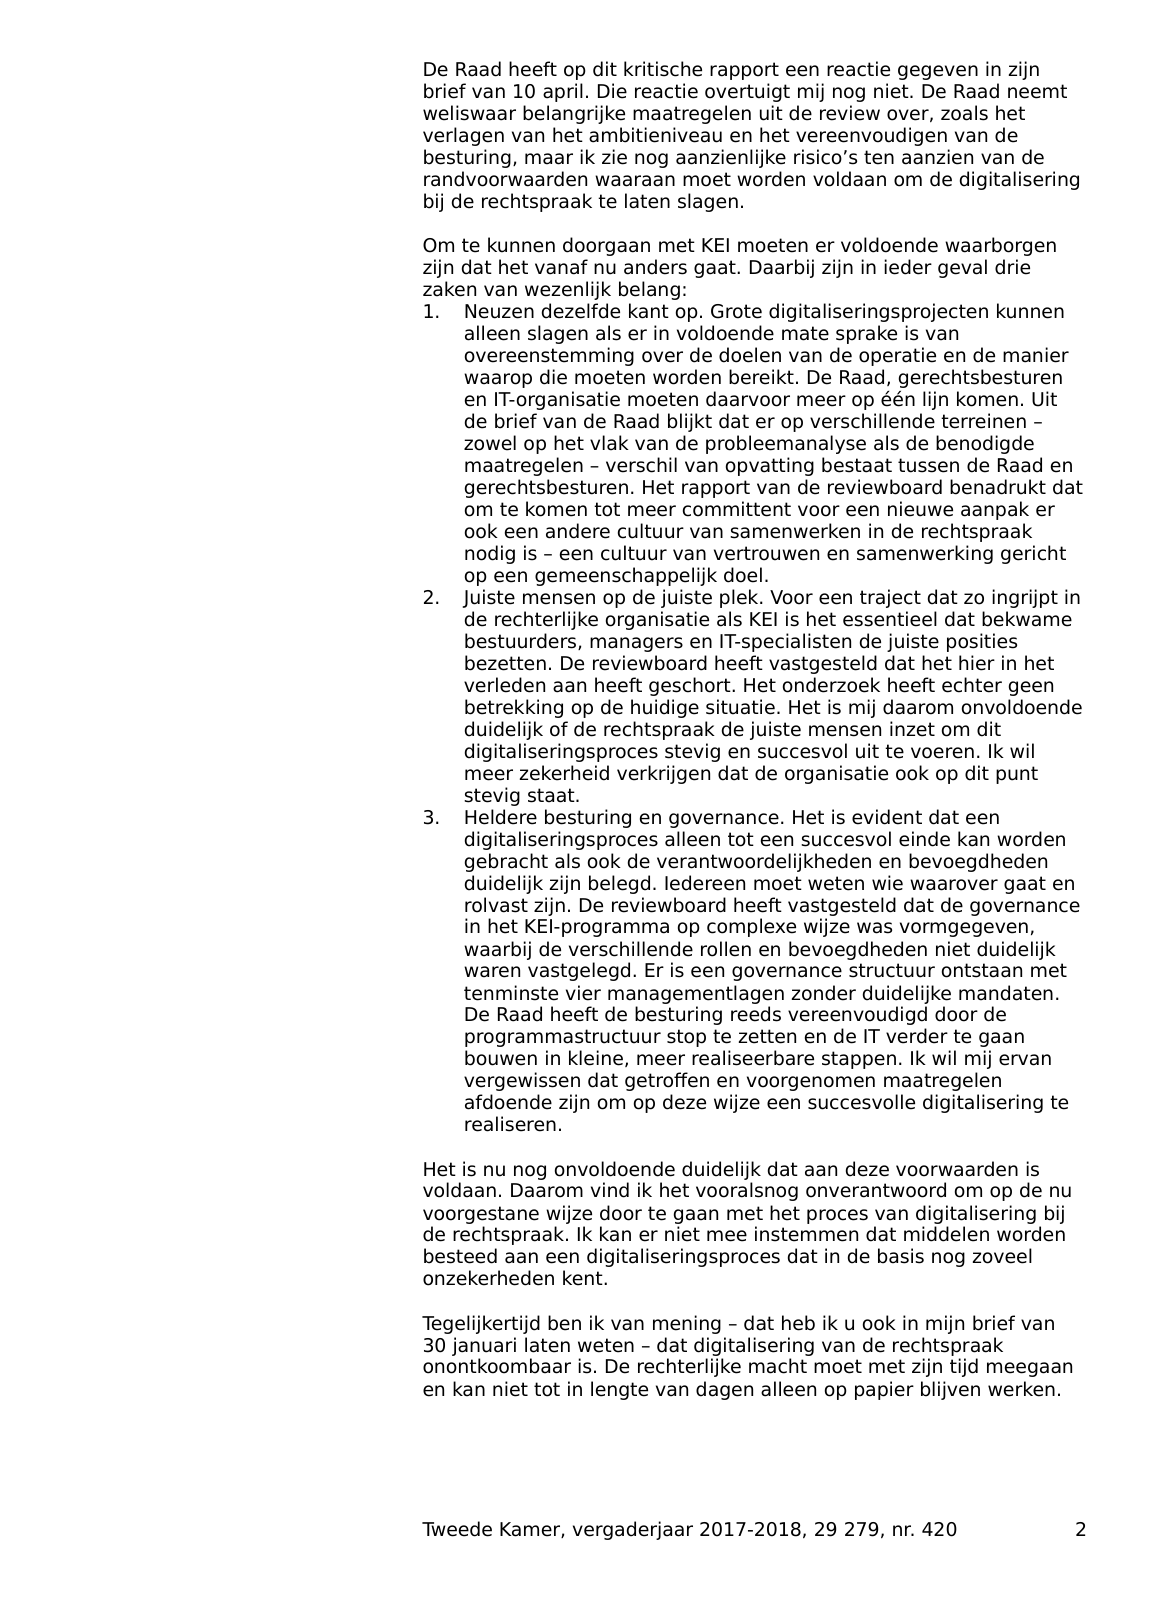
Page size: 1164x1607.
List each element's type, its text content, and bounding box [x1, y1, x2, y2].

text Het is nu nog onvoldoende duidelijk dat aan deze voorwaarden is voldaan. Daarom vind ik het vooralsnog onverantwoord om op de nu voorgestane wijze door te gaan met het proces van digitalisering bij de rechtspraak. Ik kan er niet mee instemmen dat middelen worden besteed aan een digitaliseringsproces dat in de basis nog zoveel onzekerheden kent. [422, 1158, 1087, 1290]
text Tegelijkertijd ben ik van mening – dat heb ik u ook in mijn brief van 30 januari laten weten – dat digitalisering van de rechtspraak onontkoombaar is. De rechterlijke macht moet met zijn tijd meegaan en kan niet tot in lengte van dagen alleen op papier blijven werken. [422, 1312, 1087, 1400]
text 3. Heldere besturing en governance. Het is evident dat een digitaliseringsproces alleen tot een succesvol einde kan worden gebracht als ook de verantwoordelijkheden en bevoegdheden duidelijk zijn belegd. Iedereen moet weten wie waarover gaat en rolvast zijn. De reviewboard heeft vastgesteld dat de governance in het KEI-programma op complexe wijze was vormgegeven, waarbij de verschillende rollen en bevoegdheden niet duidelijk waren vastgelegd. Er is een governance structuur ontstaan met tenminste vier managementlagen zonder duidelijke mandaten. De Raad heeft de besturing reeds vereenvoudigd door de programmastructuur stop te zetten en de IT verder te gaan bouwen in kleine, meer realiseerbare stappen. Ik wil mij ervan vergewissen dat getroffen en voorgenomen maatregelen afdoende zijn om op deze wijze een succesvolle digitalisering te realiseren. [422, 807, 1087, 1136]
text 2. Juiste mensen op de juiste plek. Voor een traject dat zo ingrijpt in de rechterlijke organisatie als KEI is het essentieel dat bekwame bestuurders, managers en IT-specialisten de juiste posities bezetten. De reviewboard heeft vastgesteld dat het hier in het verleden aan heeft geschort. Het onderzoek heeft echter geen betrekking op de huidige situatie. Het is mij daarom onvoldoende duidelijk of de rechtspraak de juiste mensen inzet om dit digitaliseringsproces stevig en succesvol uit te voeren. Ik wil meer zekerheid verkrijgen dat de organisatie ook op dit punt stevig staat. [422, 587, 1087, 807]
text De Raad heeft op dit kritische rapport een reactie gegeven in zijn brief van 10 april. Die reactie overtuigt mij nog niet. De Raad neemt weliswaar belangrijke maatregelen uit de review over, zoals het verlagen van het ambitieniveau en het vereenvoudigen van de besturing, maar ik zie nog aanzienlijke risico’s ten aanzien van de randvoorwaarden waaraan moet worden voldaan om de digitalisering bij de rechtspraak te laten slagen. [422, 59, 1087, 213]
text 1. Neuzen dezelfde kant op. Grote digitaliseringsprojecten kunnen alleen slagen als er in voldoende mate sprake is van overeenstemming over de doelen van de operatie en de manier waarop die moeten worden bereikt. De Raad, gerechtsbesturen en IT-organisatie moeten daarvoor meer op één lijn komen. Uit de brief van de Raad blijkt dat er op verschillende terreinen – zowel op het vlak van de probleemanalyse als de benodigde maatregelen – verschil van opvatting bestaat tussen de Raad en gerechtsbesturen. Het rapport van de reviewboard benadrukt dat om te komen tot meer committent voor een nieuwe aanpak er ook een andere cultuur van samenwerken in de rechtspraak nodig is – een cultuur van vertrouwen en samenwerking gericht op een gemeenschappelijk doel. [422, 301, 1087, 587]
text Om te kunnen doorgaan met KEI moeten er voldoende waarborgen zijn dat het vanaf nu anders gaat. Daarbij zijn in ieder geval drie zaken van wezenlijk belang: [422, 235, 1087, 301]
